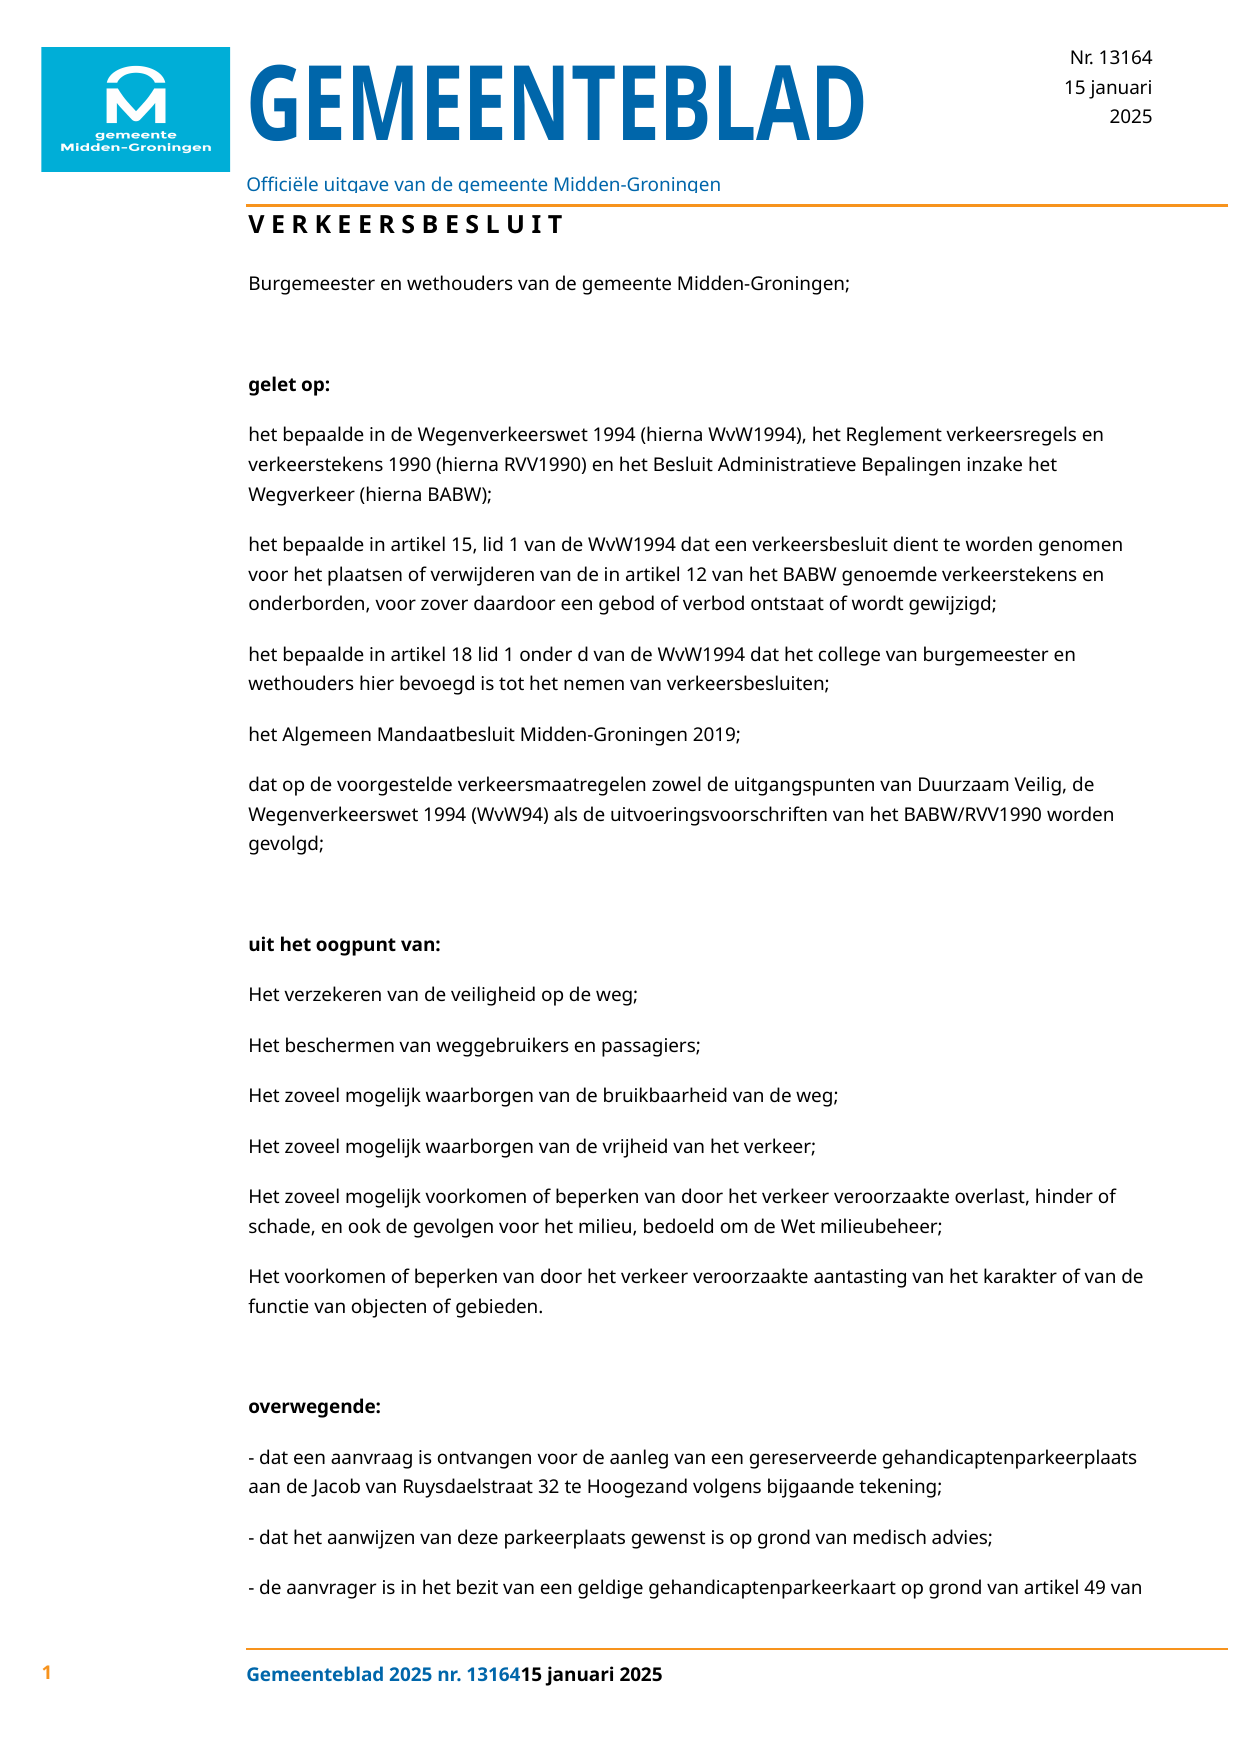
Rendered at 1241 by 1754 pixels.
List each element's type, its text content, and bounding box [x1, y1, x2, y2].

text Het verzekeren van de veiligheid op de weg; [248, 982, 1152, 1007]
text uit het oogpunt van: [248, 931, 1152, 957]
text het bepaalde in de Wegenverkeerswet 1994 (hierna WvW1994), het Reglement verkeersregels en verkeerstekens 1990 (hierna RVV1990) en het Besluit Administratieve Bepalingen inzake het Wegverkeer (hierna BABW); [248, 422, 1152, 506]
text overwegende: [248, 1394, 1152, 1419]
text V E R K E E R S B E S L U I T [248, 207, 1152, 241]
picture [107, 89, 165, 122]
text Het beschermen van weggebruikers en passagiers; [248, 1032, 1152, 1058]
text - dat een aanvraag is ontvangen voor de aanleg van een gereserveerde gehandicaptenparkeerplaats aan de Jacob van Ruysdaelstraat 32 te Hoogezand volgens bijgaande tekening; [248, 1444, 1152, 1499]
text Het voorkomen of beperken van door het verkeer veroorzaakte aantasting van het karakter of van de functie van objecten of gebieden. [248, 1263, 1152, 1318]
text Het zoveel mogelijk voorkomen of beperken van door het verkeer veroorzaakte overlast, hinder of schade, en ook de gevolgen voor het milieu, bedoeld om de Wet milieubeheer; [248, 1183, 1152, 1238]
text - de aanvrager is in het bezit van een geldige gehandicaptenparkeerkaart op grond van artikel 49 van [248, 1574, 1152, 1600]
text dat op de voorgestelde verkeersmaatregelen zowel de uitgangspunten van Duurzaam Veilig, de Wegenverkeerswet 1994 (WvW94) als de uitvoeringsvoorschriften van het BABW/RVV1990 worden gevolgd; [248, 771, 1152, 856]
text gelet op: [248, 371, 1152, 397]
text het bepaalde in artikel 18 lid 1 onder d van de WvW1994 dat het college van burgemeester en wethouders hier bevoegd is tot het nemen van verkeersbesluiten; [248, 641, 1152, 696]
text Het zoveel mogelijk waarborgen van de bruikbaarheid van de weg; [248, 1082, 1152, 1108]
text Het zoveel mogelijk waarborgen van de vrijheid van het verkeer; [248, 1133, 1152, 1158]
picture [184, 146, 190, 153]
text het bepaalde in artikel 15, lid 1 van de WvW1994 dat een verkeersbesluit dient te worden genomen voor het plaatsen of verwijderen van de in artikel 12 van het BABW genoemde verkeerstekens en onderborden, voor zover daardoor een gebod of verbod ontstaat of wordt gewijzigd; [248, 531, 1152, 616]
text - dat het aanwijzen van deze parkeerplaats gewenst is op grond van medisch advies; [248, 1524, 1152, 1550]
picture [108, 66, 164, 82]
text het Algemeen Mandaatbesluit Midden-Groningen 2019; [248, 721, 1152, 746]
text Burgemeester en wethouders van de gemeente Midden-Groningen; [248, 270, 1152, 296]
